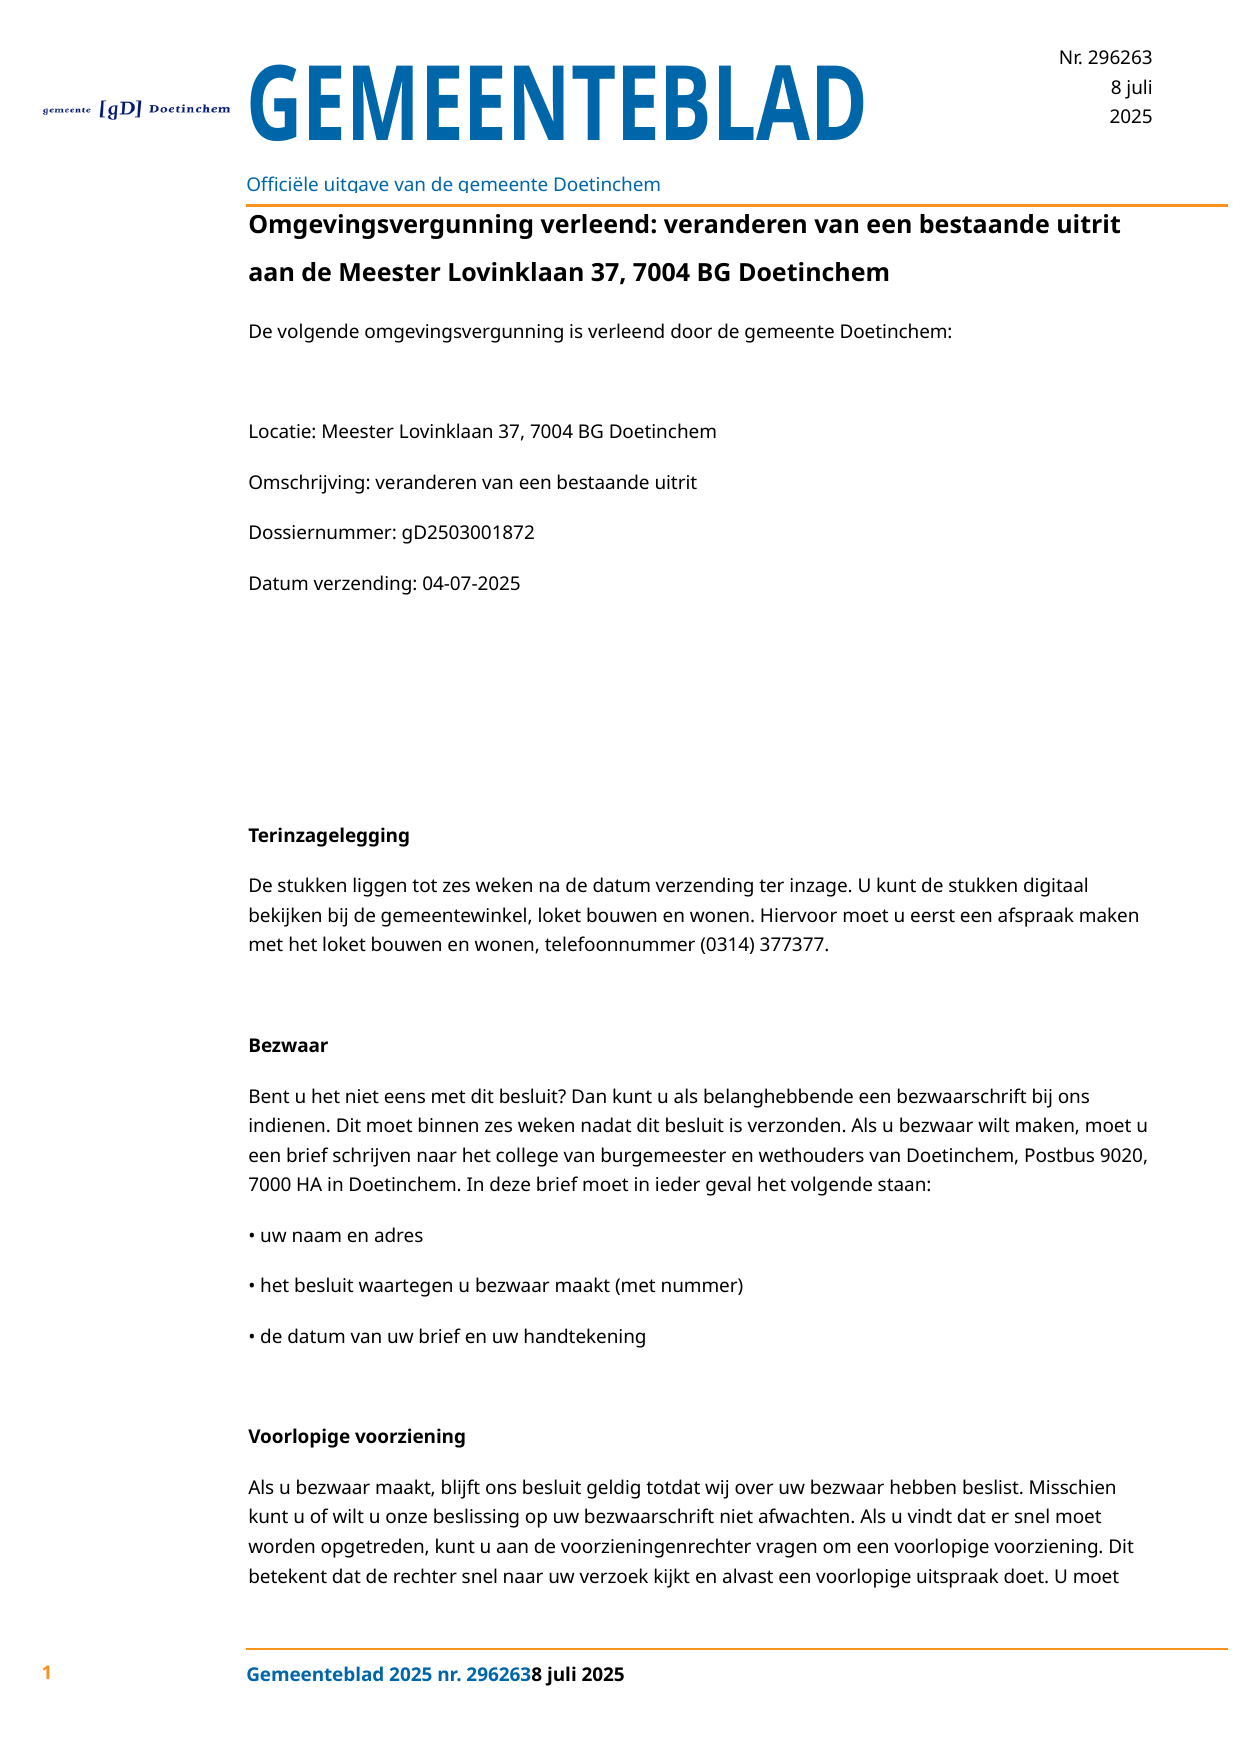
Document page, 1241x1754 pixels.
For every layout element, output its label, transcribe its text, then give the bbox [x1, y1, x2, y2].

text Datum verzending: 04-07-2025 [248, 570, 1152, 596]
text Bezwaar [248, 1032, 1152, 1058]
text Terinzagelegging [248, 822, 1152, 848]
text Omgevingsvergunning verleend: veranderen van een bestaande uitrit aan de Meester Lovinklaan 37, 7004 BG Doetinchem [248, 207, 1152, 288]
text • uw naam en adres [248, 1222, 1152, 1248]
text Locatie: Meester Lovinklaan 37, 7004 BG Doetinchem [248, 419, 1152, 444]
text • de datum van uw brief en uw handtekening [248, 1323, 1152, 1349]
text De stukken liggen tot zes weken na de datum verzending ter inzage. U kunt de stukken digitaal bekijken bij de gemeentewinkel, loket bouwen en wonen. Hiervoor moet u eerst een afspraak maken met het loket bouwen en wonen, telefoonnummer (0314) 377377. [248, 872, 1152, 957]
text De volgende omgevingsvergunning is verleend door de gemeente Doetinchem: [248, 318, 1152, 344]
text Als u bezwaar maakt, blijft ons besluit geldig totdat wij over uw bezwaar hebben beslist. Misschien kunt u of wilt u onze beslissing op uw bezwaarschrift niet afwachten. Als u vindt dat er snel moet worden opgetreden, kunt u aan de voorzieningenrechter vragen om een voorlopige voorziening. Dit betekent dat de rechter snel naar uw verzoek kijkt en alvast een voorlopige uitspraak doet. U moet [248, 1474, 1152, 1589]
text • het besluit waartegen u bezwaar maakt (met nummer) [248, 1272, 1152, 1298]
text Dossiernummer: gD2503001872 [248, 519, 1152, 545]
text Voorlopige voorziening [248, 1424, 1152, 1449]
text Omschrijving: veranderen van een bestaande uitrit [248, 469, 1152, 495]
picture [41, 47, 231, 172]
text Bent u het niet eens met dit besluit? Dan kunt u als belanghebbende een bezwaarschrift bij ons indienen. Dit moet binnen zes weken nadat dit besluit is verzonden. Als u bezwaar wilt maken, moet u een brief schrijven naar het college van burgemeester en wethouders van Doetinchem, Postbus 9020, 7000 HA in Doetinchem. In deze brief moet in ieder geval het volgende staan: [248, 1083, 1152, 1197]
